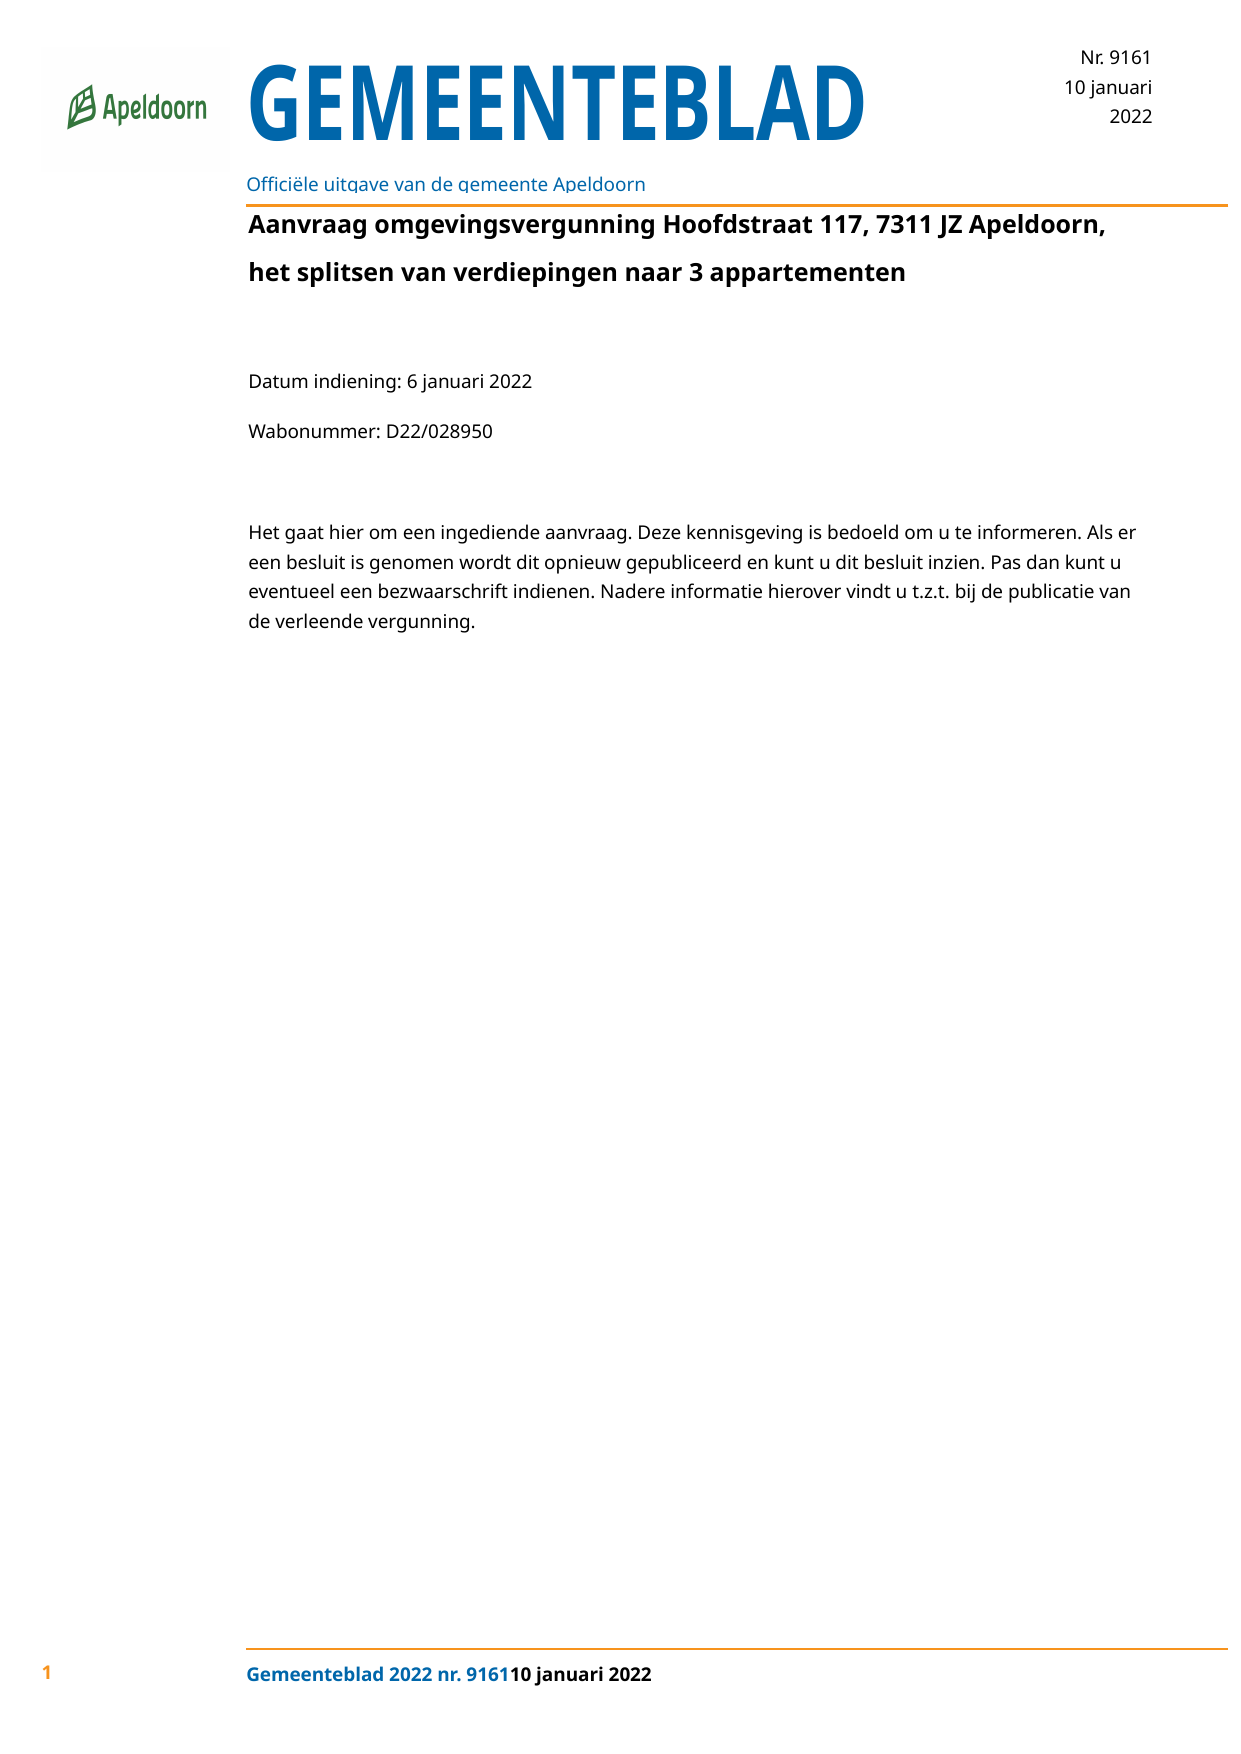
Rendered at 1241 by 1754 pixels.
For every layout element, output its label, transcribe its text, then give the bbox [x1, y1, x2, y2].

text Aanvraag omgevingsvergunning Hoofdstraat 117, 7311 JZ Apeldoorn, het splitsen van verdiepingen naar 3 appartementen [248, 207, 1152, 288]
text Datum indiening: 6 januari 2022 [248, 368, 1152, 394]
text Wabonummer: D22/028950 [248, 419, 1152, 444]
text Het gaat hier om een ingediende aanvraag. Deze kennisgeving is bedoeld om u te informeren. Als er een besluit is genomen wordt dit opnieuw gepubliceerd en kunt u dit besluit inzien. Pas dan kunt u eventueel een bezwaarschrift indienen. Nadere informatie hierover vindt u t.z.t. bij de publicatie van de verleende vergunning. [248, 519, 1152, 634]
picture [41, 47, 231, 172]
